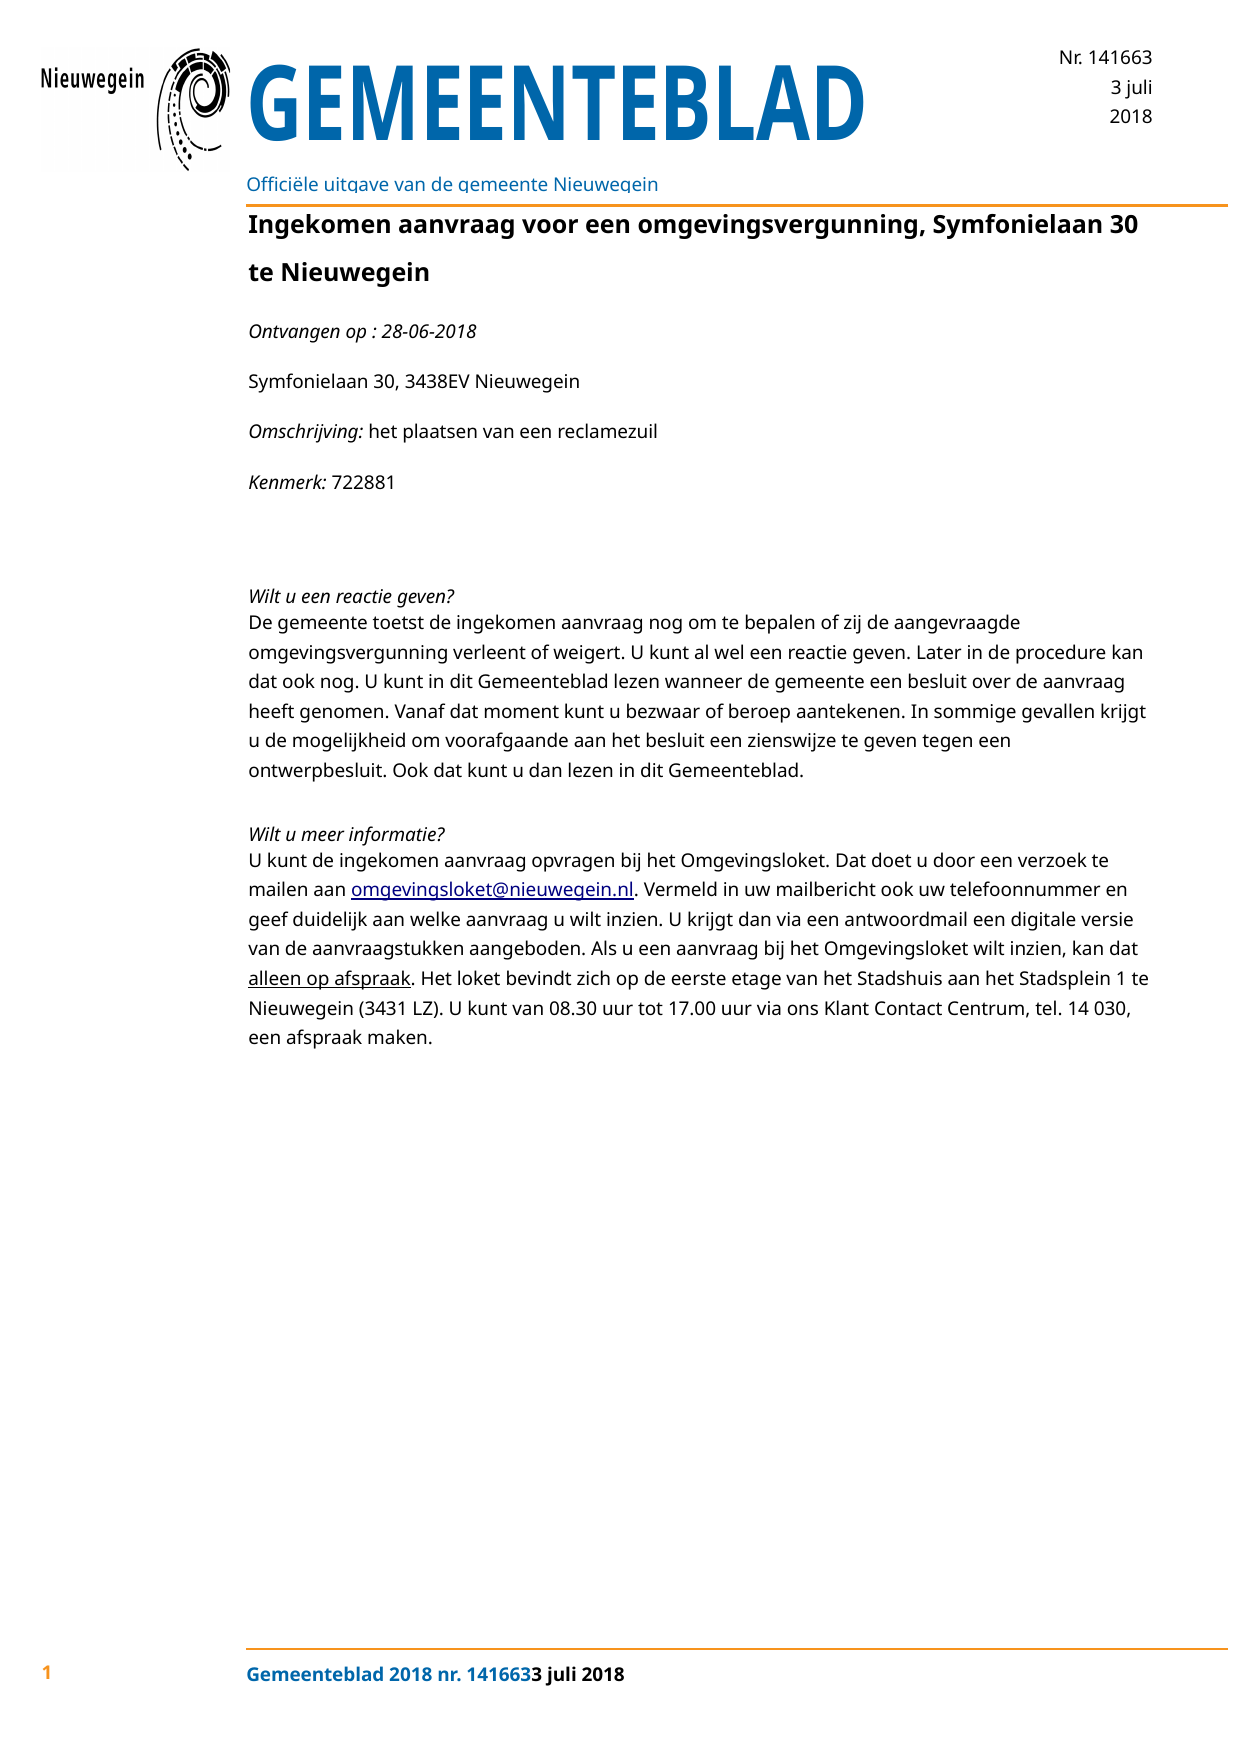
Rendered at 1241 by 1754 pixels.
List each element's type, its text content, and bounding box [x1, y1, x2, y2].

text Wilt u een reactie geven? [248, 583, 1152, 609]
text De gemeente toetst de ingekomen aanvraag nog om te bepalen of zij de aangevraagde omgevingsvergunning verleent of weigert. U kunt al wel een reactie geven. Later in de procedure kan dat ook nog. U kunt in dit Gemeenteblad lezen wanneer de gemeente een besluit over de aanvraag heeft genomen. Vanaf dat moment kunt u bezwaar of beroep aantekenen. In sommige gevallen krijgt u de mogelijkheid om voorafgaande aan het besluit een zienswijze te geven tegen een ontwerpbesluit. Ook dat kunt u dan lezen in dit Gemeenteblad. [248, 609, 1152, 783]
text Ingekomen aanvraag voor een omgevingsvergunning, Symfonielaan 30 te Nieuwegein [248, 207, 1152, 288]
text Omschrijving: het plaatsen van een reclamezuil [248, 419, 1152, 444]
text Wilt u meer informatie? [248, 821, 1152, 847]
text Kenmerk: 722881 [248, 469, 1152, 495]
text Symfonielaan 30, 3438EV Nieuwegein [248, 368, 1152, 394]
text Ontvangen op : 28-06-2018 [248, 318, 1152, 344]
picture [41, 47, 231, 172]
text U kunt de ingekomen aanvraag opvragen bij het Omgevingsloket. Dat doet u door een verzoek te mailen aan omgevingsloket@nieuwegein.nl. Vermeld in uw mailbericht ook uw telefoonnummer en geef duidelijk aan welke aanvraag u wilt inzien. U krijgt dan via een antwoordmail een digitale versie van de aanvraagstukken aangeboden. Als u een aanvraag bij het Omgevingsloket wilt inzien, kan dat alleen op afspraak. Het loket bevindt zich op de eerste etage van het Stadshuis aan het Stadsplein 1 te Nieuwegein (3431 LZ). U kunt van 08.30 uur tot 17.00 uur via ons Klant Contact Centrum, tel. 14 030, een afspraak maken. [248, 847, 1152, 1050]
